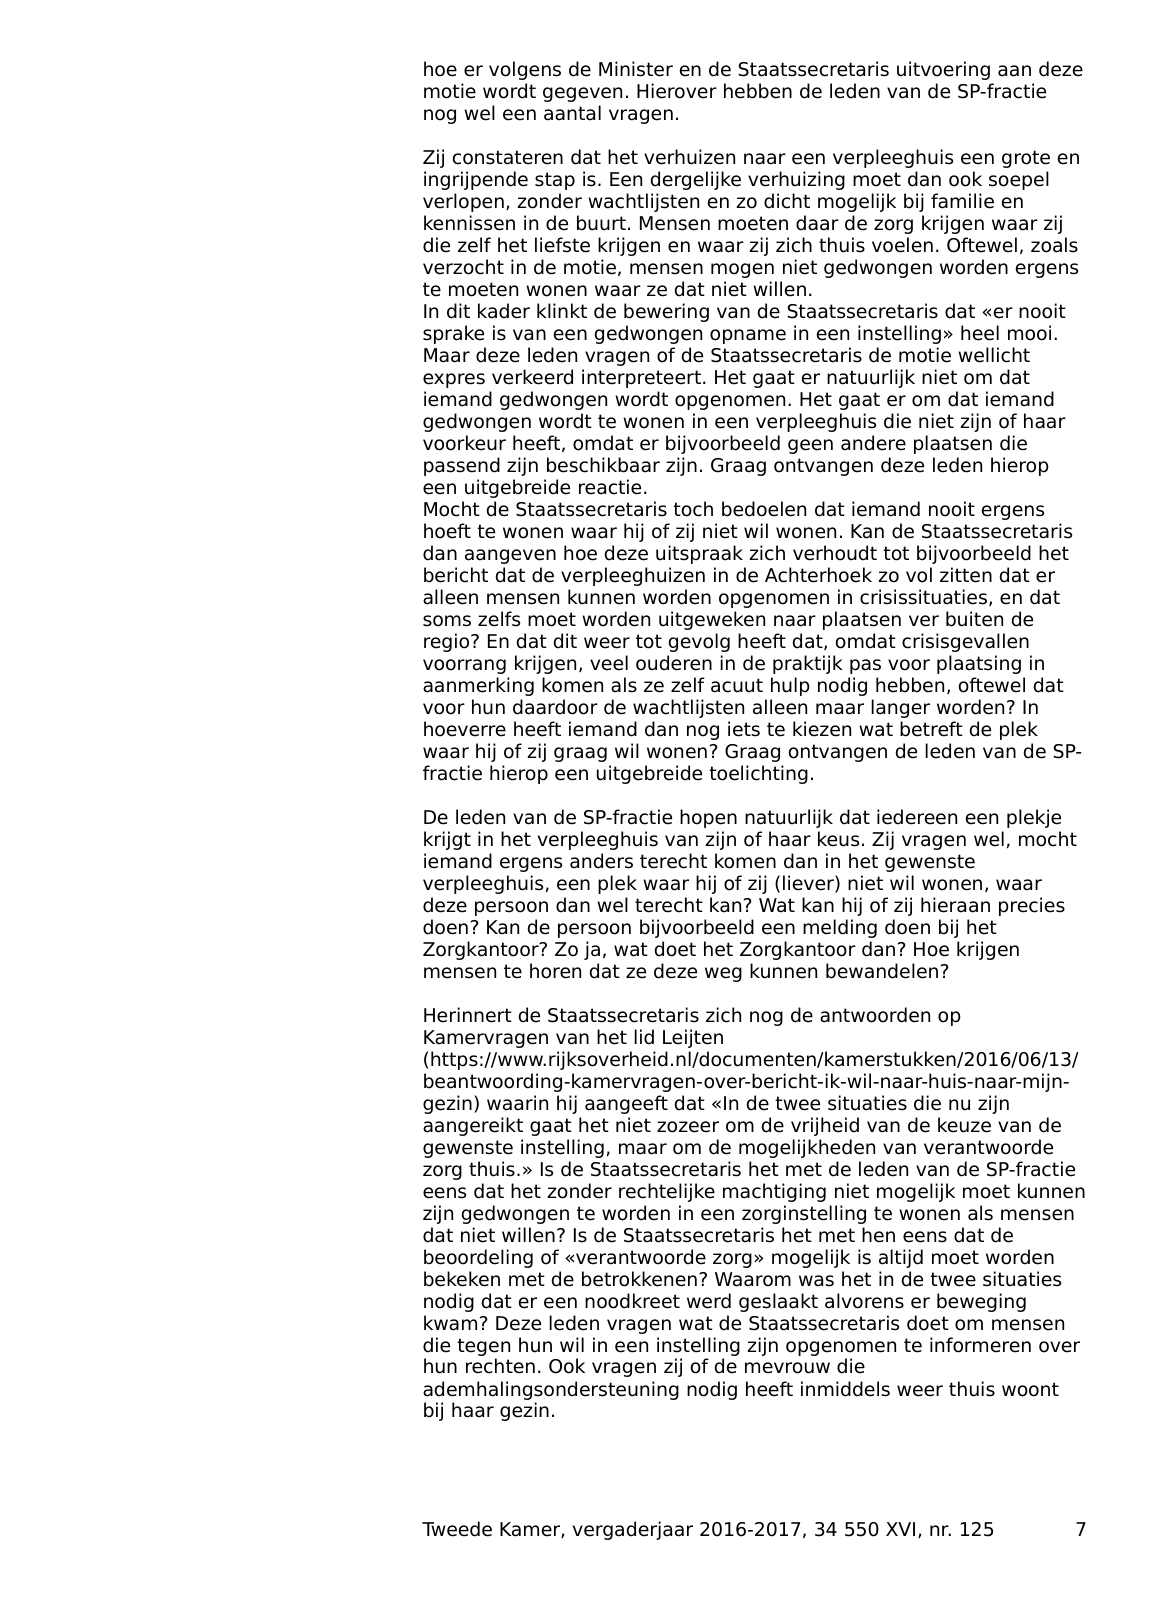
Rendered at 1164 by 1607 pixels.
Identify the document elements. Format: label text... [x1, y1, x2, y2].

text Mocht de Staatssecretaris toch bedoelen dat iemand nooit ergens hoeft te wonen waar hij of zij niet wil wonen. Kan de Staatssecretaris dan aangeven hoe deze uitspraak zich verhoudt tot bijvoorbeeld het bericht dat de verpleeghuizen in de Achterhoek zo vol zitten dat er alleen mensen kunnen worden opgenomen in crisissituaties, en dat soms zelfs moet worden uitgeweken naar plaatsen ver buiten de regio? En dat dit weer tot gevolg heeft dat, omdat crisisgevallen voorrang krijgen, veel ouderen in de praktijk pas voor plaatsing in aanmerking komen als ze zelf acuut hulp nodig hebben, oftewel dat voor hun daardoor de wachtlijsten alleen maar langer worden? In hoeverre heeft iemand dan nog iets te kiezen wat betreft de plek waar hij of zij graag wil wonen? Graag ontvangen de leden van de SP-fractie hierop een uitgebreide toelichting. [422, 499, 1087, 784]
text Herinnert de Staatssecretaris zich nog de antwoorden op Kamervragen van het lid Leijten (https://www.rijksoverheid.nl/documenten/kamerstukken/2016/06/13/beantwoording-kamervragen-over-bericht-ik-wil-naar-huis-naar-mijn-gezin) waarin hij aangeeft dat «In de twee situaties die nu zijn aangereikt gaat het niet zozeer om de vrijheid van de keuze van de gewenste instelling, maar om de mogelijkheden van verantwoorde zorg thuis.» Is de Staatssecretaris het met de leden van de SP-fractie eens dat het zonder rechtelijke machtiging niet mogelijk moet kunnen zijn gedwongen te worden in een zorginstelling te wonen als mensen dat niet willen? Is de Staatssecretaris het met hen eens dat de beoordeling of «verantwoorde zorg» mogelijk is altijd moet worden bekeken met de betrokkenen? Waarom was het in de twee situaties nodig dat er een noodkreet werd geslaakt alvorens er beweging kwam? Deze leden vragen wat de Staatssecretaris doet om mensen die tegen hun wil in een instelling zijn opgenomen te informeren over hun rechten. Ook vragen zij of de mevrouw die ademhalingsondersteuning nodig heeft inmiddels weer thuis woont bij haar gezin. [422, 1005, 1087, 1422]
text hoe er volgens de Minister en de Staatssecretaris uitvoering aan deze motie wordt gegeven. Hierover hebben de leden van de SP-fractie nog wel een aantal vragen. [422, 59, 1087, 125]
text Zij constateren dat het verhuizen naar een verpleeghuis een grote en ingrijpende stap is. Een dergelijke verhuizing moet dan ook soepel verlopen, zonder wachtlijsten en zo dicht mogelijk bij familie en kennissen in de buurt. Mensen moeten daar de zorg krijgen waar zij die zelf het liefste krijgen en waar zij zich thuis voelen. Oftewel, zoals verzocht in de motie, mensen mogen niet gedwongen worden ergens te moeten wonen waar ze dat niet willen. [422, 147, 1087, 301]
text In dit kader klinkt de bewering van de Staatssecretaris dat «er nooit sprake is van een gedwongen opname in een instelling» heel mooi. Maar deze leden vragen of de Staatssecretaris de motie wellicht expres verkeerd interpreteert. Het gaat er natuurlijk niet om dat iemand gedwongen wordt opgenomen. Het gaat er om dat iemand gedwongen wordt te wonen in een verpleeghuis die niet zijn of haar voorkeur heeft, omdat er bijvoorbeeld geen andere plaatsen die passend zijn beschikbaar zijn. Graag ontvangen deze leden hierop een uitgebreide reactie. [422, 301, 1087, 499]
text De leden van de SP-fractie hopen natuurlijk dat iedereen een plekje krijgt in het verpleeghuis van zijn of haar keus. Zij vragen wel, mocht iemand ergens anders terecht komen dan in het gewenste verpleeghuis, een plek waar hij of zij (liever) niet wil wonen, waar deze persoon dan wel terecht kan? Wat kan hij of zij hieraan precies doen? Kan de persoon bijvoorbeeld een melding doen bij het Zorgkantoor? Zo ja, wat doet het Zorgkantoor dan? Hoe krijgen mensen te horen dat ze deze weg kunnen bewandelen? [422, 807, 1087, 983]
